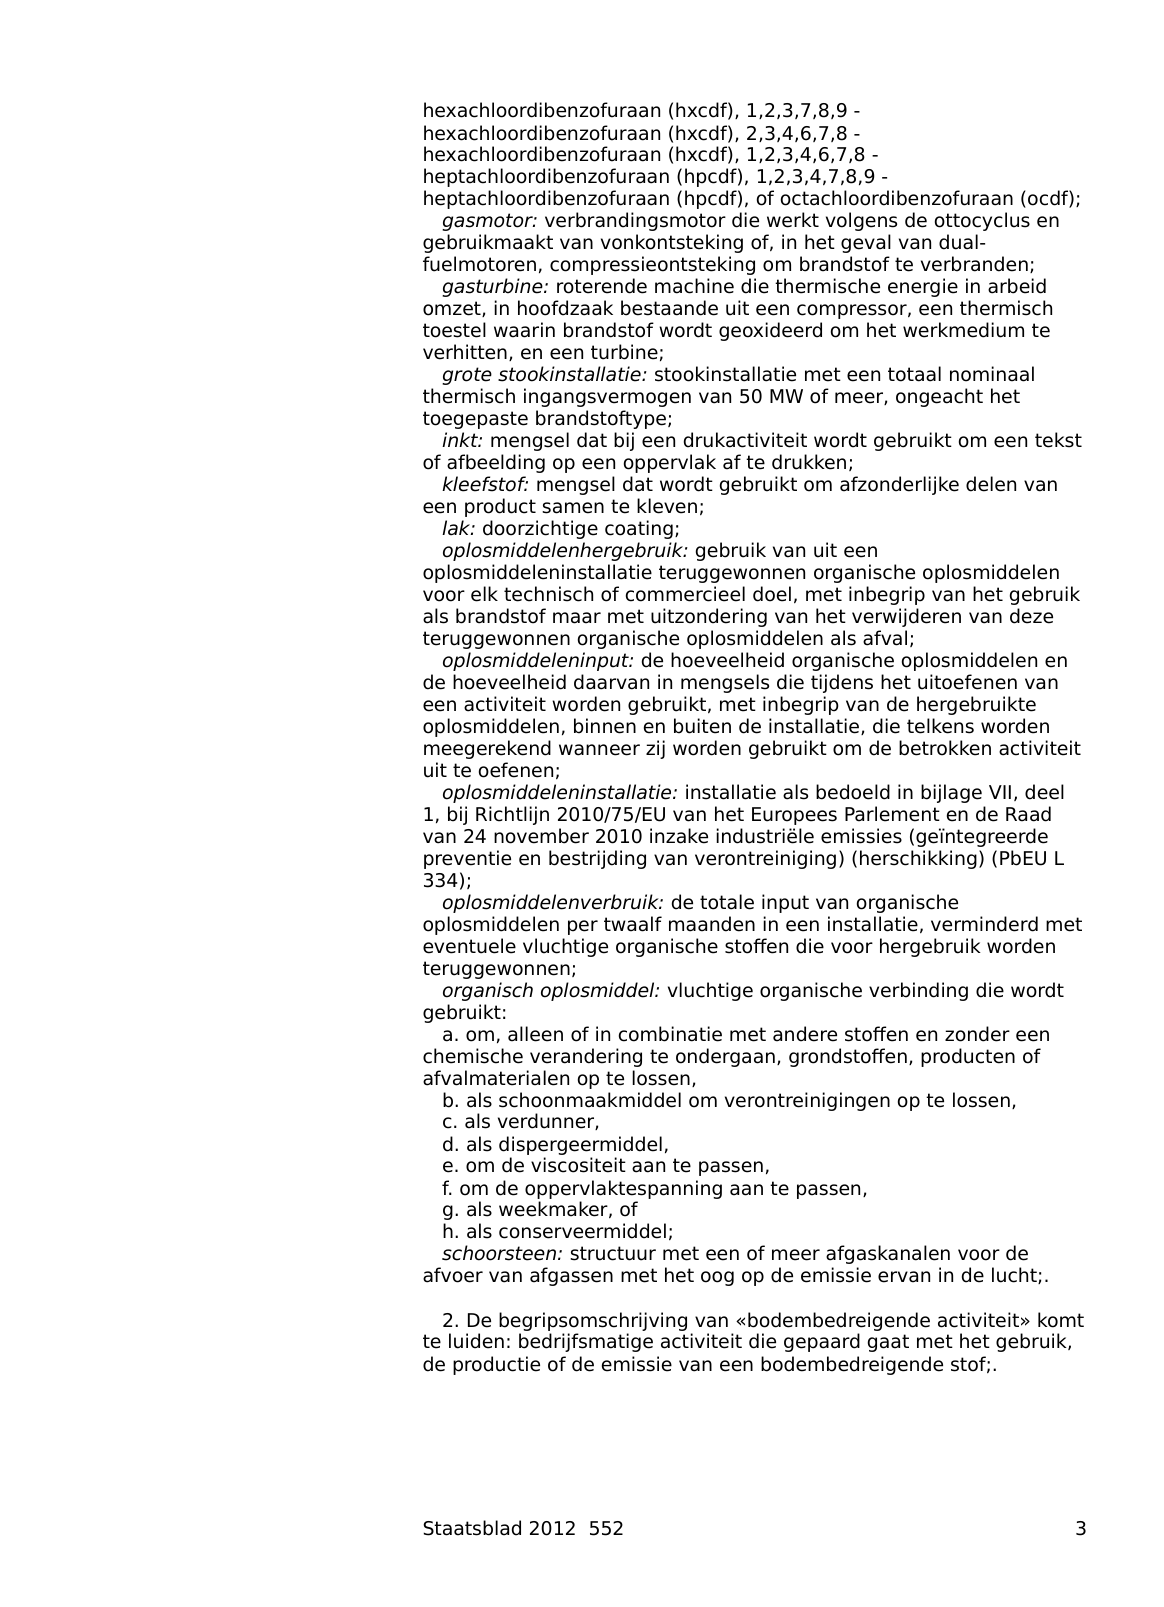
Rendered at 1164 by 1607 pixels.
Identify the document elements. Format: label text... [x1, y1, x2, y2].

text -hexachloordibenzofuraan (hxcdf), 1,2,3,7,8,9 -hexachloordibenzofuraan (hxcdf), 2,3,4,6,7,8 -hexachloordibenzofuraan (hxcdf), 1,2,3,4,6,7,8 -heptachloordibenzofuraan (hpcdf), 1,2,3,4,7,8,9 -heptachloordibenzofuraan (hpcdf), of octachloordibenzofuraan (ocdf); [422, 100, 1087, 210]
text gasturbine: roterende machine die thermische energie in arbeid omzet, in hoofdzaak bestaande uit een compressor, een thermisch toestel waarin brandstof wordt geoxideerd om het werkmedium te verhitten, en een turbine; [422, 276, 1087, 364]
text grote stookinstallatie: stookinstallatie met een totaal nominaal thermisch ingangsvermogen van 50 MW of meer, ongeacht het toegepaste brandstoftype; [422, 364, 1087, 430]
text kleefstof: mengsel dat wordt gebruikt om afzonderlijke delen van een product samen te kleven; [422, 474, 1087, 518]
text d. als dispergeermiddel, [422, 1133, 1087, 1155]
text oplosmiddelenhergebruik: gebruik van uit een oplosmiddeleninstallatie teruggewonnen organische oplosmiddelen voor elk technisch of commercieel doel, met inbegrip van het gebruik als brandstof maar met uitzondering van het verwijderen van deze teruggewonnen organische oplosmiddelen als afval; [422, 540, 1087, 650]
text g. als weekmaker, of [422, 1199, 1087, 1221]
text c. als verdunner, [422, 1111, 1087, 1133]
text oplosmiddeleninstallatie: installatie als bedoeld in bijlage VII, deel 1, bij Richtlijn 2010/75/EU van het Europees Parlement en de Raad van 24 november 2010 inzake industriële emissies (geïntegreerde preventie en bestrijding van verontreiniging) (herschikking) (PbEU L 334); [422, 782, 1087, 892]
text schoorsteen: structuur met een of meer afgaskanalen voor de afvoer van afgassen met het oog op de emissie ervan in de lucht;. [422, 1243, 1087, 1287]
text lak: doorzichtige coating; [422, 518, 1087, 540]
text oplosmiddelenverbruik: de totale input van organische oplosmiddelen per twaalf maanden in een installatie, verminderd met eventuele vluchtige organische stoffen die voor hergebruik worden teruggewonnen; [422, 892, 1087, 979]
text 2. De begripsomschrijving van «bodembedreigende activiteit» komt te luiden: bedrijfsmatige activiteit die gepaard gaat met het gebruik, de productie of de emissie van een bodembedreigende stof;. [422, 1309, 1087, 1375]
text gasmotor: verbrandingsmotor die werkt volgens de ottocyclus en gebruikmaakt van vonkontsteking of, in het geval van dual-fuelmotoren, compressieontsteking om brandstof te verbranden; [422, 210, 1087, 276]
text organisch oplosmiddel: vluchtige organische verbinding die wordt gebruikt: [422, 979, 1087, 1023]
text inkt: mengsel dat bij een drukactiviteit wordt gebruikt om een tekst of afbeelding op een oppervlak af te drukken; [422, 430, 1087, 474]
text e. om de viscositeit aan te passen, [422, 1155, 1087, 1177]
text b. als schoonmaakmiddel om verontreinigingen op te lossen, [422, 1089, 1087, 1111]
text oplosmiddeleninput: de hoeveelheid organische oplosmiddelen en de hoeveelheid daarvan in mengsels die tijdens het uitoefenen van een activiteit worden gebruikt, met inbegrip van de hergebruikte oplosmiddelen, binnen en buiten de installatie, die telkens worden meegerekend wanneer zij worden gebruikt om de betrokken activiteit uit te oefenen; [422, 650, 1087, 782]
text f. om de oppervlaktespanning aan te passen, [422, 1177, 1087, 1199]
text a. om, alleen of in combinatie met andere stoffen en zonder een chemische verandering te ondergaan, grondstoffen, producten of afvalmaterialen op te lossen, [422, 1023, 1087, 1089]
text h. als conserveermiddel; [422, 1221, 1087, 1243]
